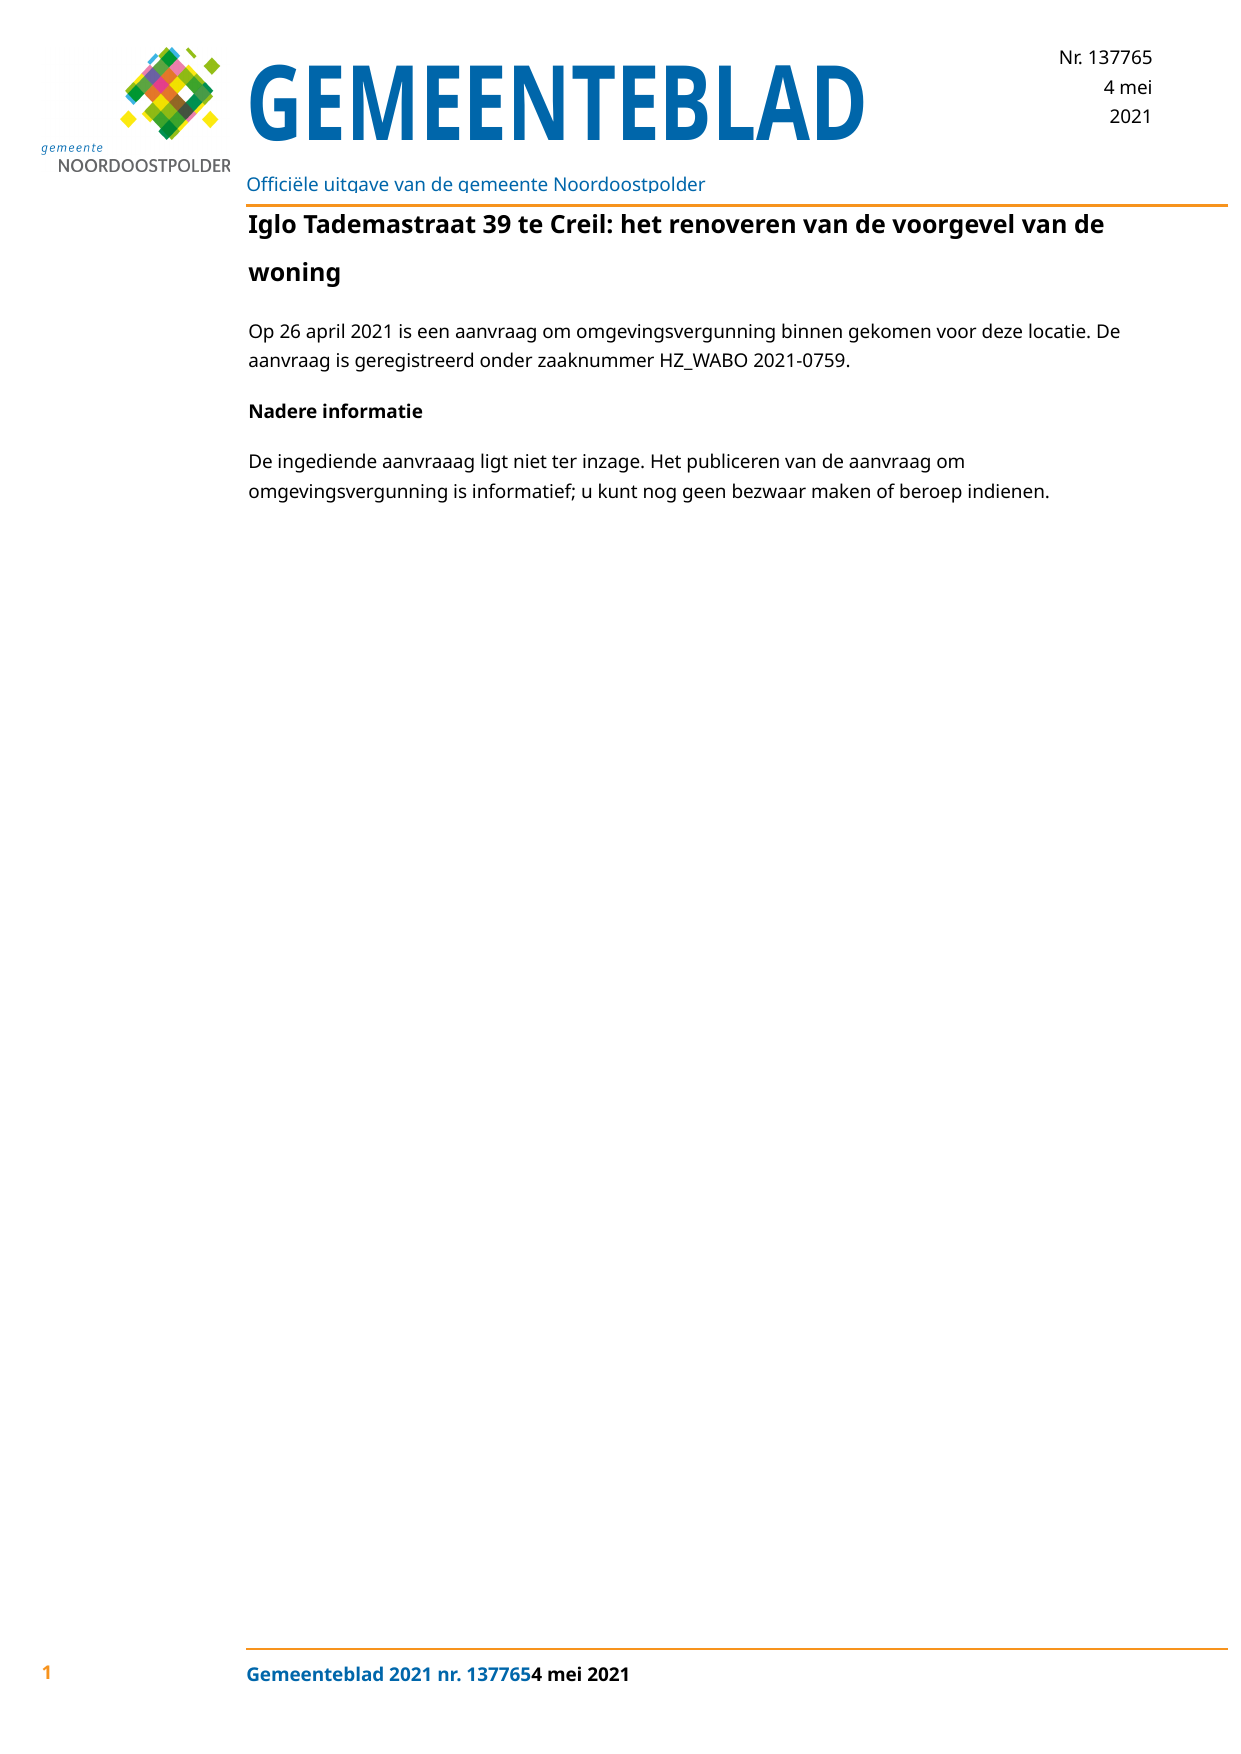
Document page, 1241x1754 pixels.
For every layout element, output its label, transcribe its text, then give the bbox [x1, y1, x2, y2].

text Iglo Tademastraat 39 te Creil: het renoveren van de voorgevel van de woning [248, 207, 1152, 288]
text De ingediende aanvraaag ligt niet ter inzage. Het publiceren van de aanvraag om omgevingsvergunning is informatief; u kunt nog geen bezwaar maken of beroep indienen. [248, 448, 1152, 504]
text Nadere informatie [248, 398, 1152, 424]
picture [41, 47, 231, 172]
text Op 26 april 2021 is een aanvraag om omgevingsvergunning binnen gekomen voor deze locatie. De aanvraag is geregistreerd onder zaaknummer HZ_WABO 2021-0759. [248, 318, 1152, 373]
